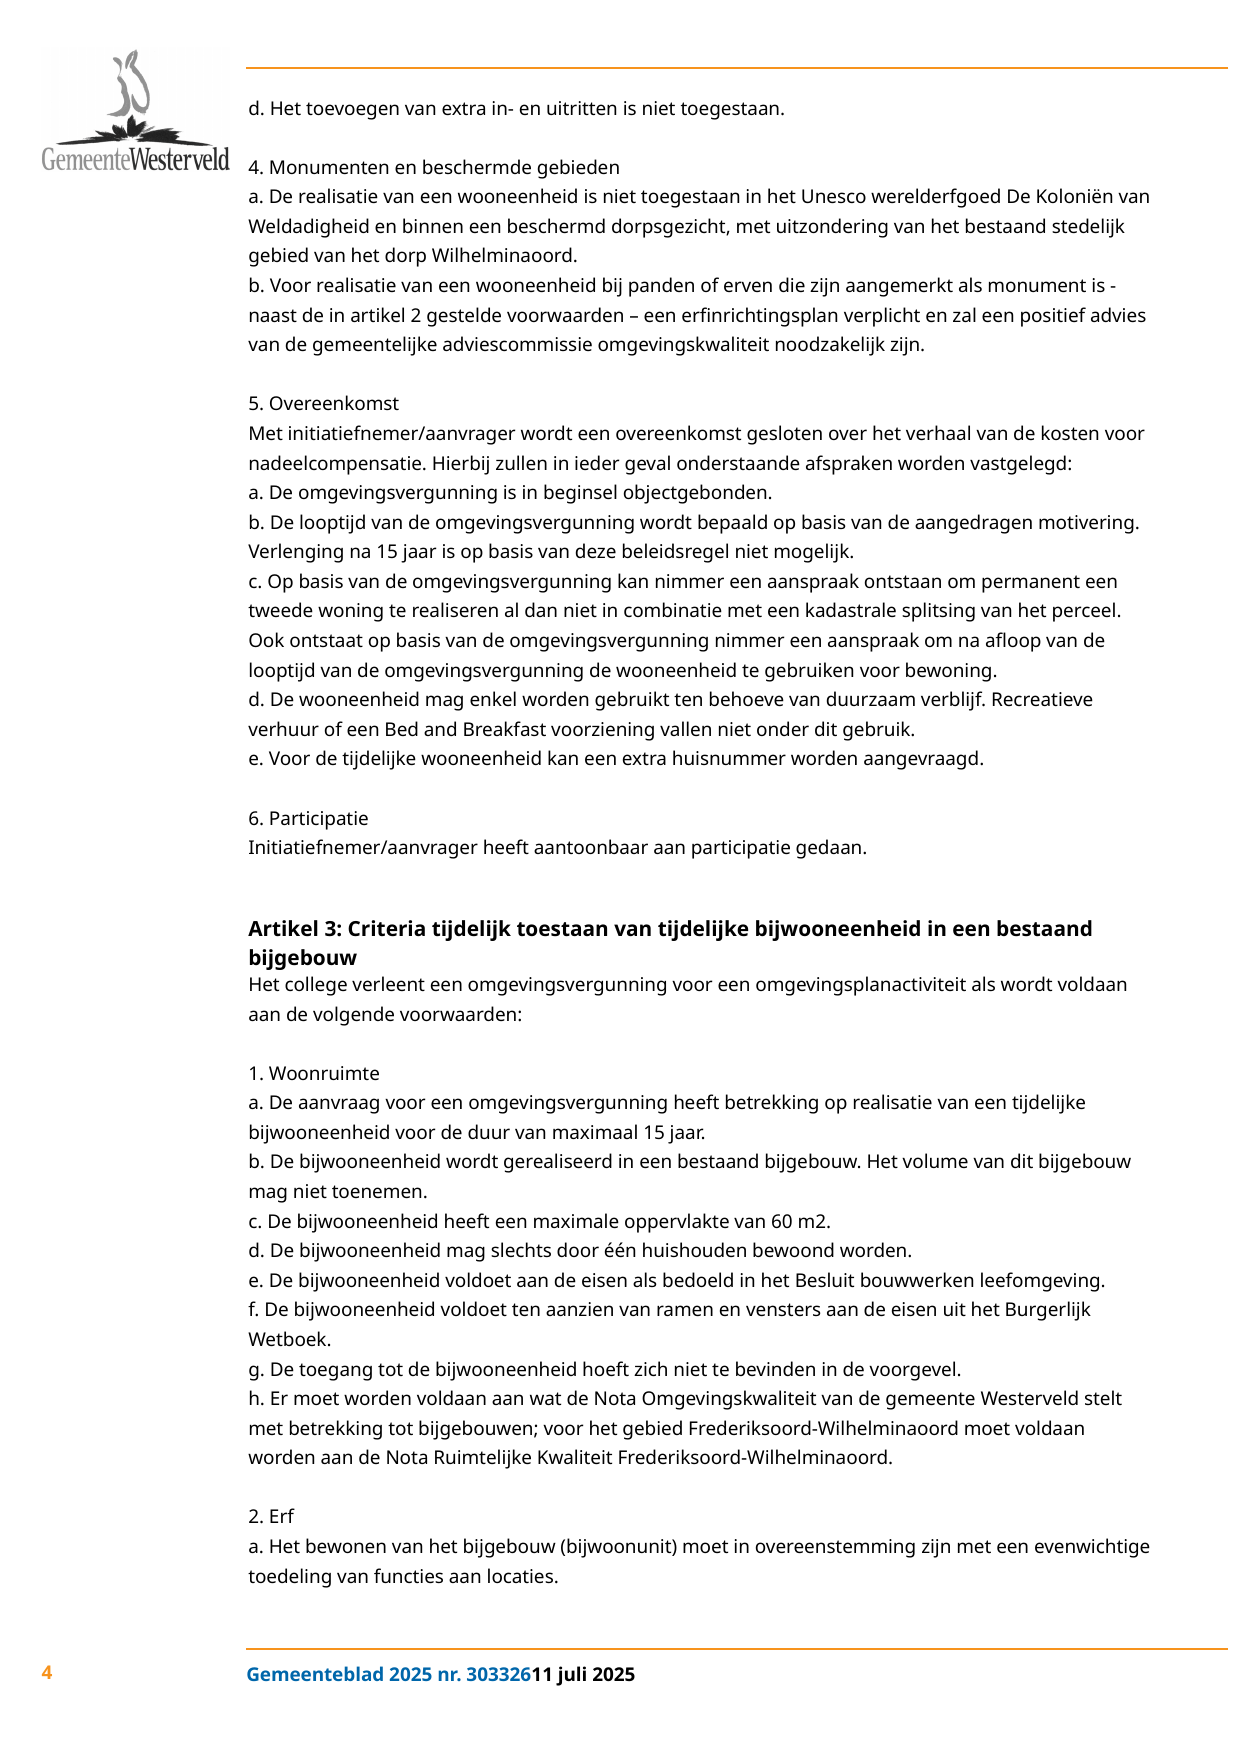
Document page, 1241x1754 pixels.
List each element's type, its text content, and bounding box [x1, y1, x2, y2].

text e. De bijwooneenheid voldoet aan de eisen als bedoeld in het Besluit bouwwerken leefomgeving. [248, 1267, 1152, 1293]
text d. Het toevoegen van extra in- en uitritten is niet toegestaan. [248, 95, 1152, 121]
text h. Er moet worden voldaan aan wat de Nota Omgevingskwaliteit van de gemeente Westerveld stelt met betrekking tot bijgebouwen; voor het gebied Frederiksoord-Wilhelminaoord moet voldaan worden aan de Nota Ruimtelijke Kwaliteit Frederiksoord-Wilhelminaoord. [248, 1385, 1152, 1470]
text Met initiatiefnemer/aanvrager wordt een overeenkomst gesloten over het verhaal van de kosten voor nadeelcompensatie. Hierbij zullen in ieder geval onderstaande afspraken worden vastgelegd: [248, 420, 1152, 476]
picture [41, 47, 231, 172]
text 4. Monumenten en beschermde gebieden [248, 154, 1152, 180]
text d. De wooneenheid mag enkel worden gebruikt ten behoeve van duurzaam verblijf. Recreatieve verhuur of een Bed and Breakfast voorziening vallen niet onder dit gebruik. [248, 686, 1152, 742]
text a. Het bewonen van het bijgebouw (bijwoonunit) moet in overeenstemming zijn met een evenwichtige toedeling van functies aan locaties. [248, 1533, 1152, 1589]
text Het college verleent een omgevingsvergunning voor een omgevingsplanactiviteit als wordt voldaan aan de volgende voorwaarden: [248, 971, 1152, 1027]
text Initiatiefnemer/aanvrager heeft aantoonbaar aan participatie gedaan. [248, 834, 1152, 860]
text e. Voor de tijdelijke wooneenheid kan een extra huisnummer worden aangevraagd. [248, 746, 1152, 771]
text b. Voor realisatie van een wooneenheid bij panden of erven die zijn aangemerkt als monument is - naast de in artikel 2 gestelde voorwaarden – een erfinrichtingsplan verplicht en zal een positief advies van de gemeentelijke adviescommissie omgevingskwaliteit noodzakelijk zijn. [248, 272, 1152, 357]
text Artikel 3: Criteria tijdelijk toestaan van tijdelijke bijwooneenheid in een bestaand bijgebouw [248, 914, 1152, 971]
text 1. Woonruimte [248, 1060, 1152, 1086]
text a. De aanvraag voor een omgevingsvergunning heeft betrekking op realisatie van een tijdelijke bijwooneenheid voor de duur van maximaal 15 jaar. [248, 1089, 1152, 1145]
text 5. Overeenkomst [248, 391, 1152, 416]
text c. De bijwooneenheid heeft een maximale oppervlakte van 60 m2. [248, 1208, 1152, 1234]
text d. De bijwooneenheid mag slechts door één huishouden bewoond worden. [248, 1237, 1152, 1263]
text g. De toegang tot de bijwooneenheid hoeft zich niet te bevinden in de voorgevel. [248, 1356, 1152, 1382]
text c. Op basis van de omgevingsvergunning kan nimmer een aanspraak ontstaan om permanent een tweede woning te realiseren al dan niet in combinatie met een kadastrale splitsing van het perceel. Ook ontstaat op basis van de omgevingsvergunning nimmer een aanspraak om na afloop van de looptijd van de omgevingsvergunning de wooneenheid te gebruiken voor bewoning. [248, 568, 1152, 683]
text a. De omgevingsvergunning is in beginsel objectgebonden. [248, 479, 1152, 505]
text b. De looptijd van de omgevingsvergunning wordt bepaald op basis van de aangedragen motivering. Verlenging na 15 jaar is op basis van deze beleidsregel niet mogelijk. [248, 509, 1152, 564]
text a. De realisatie van een wooneenheid is niet toegestaan in het Unesco werelderfgoed De Koloniën van Weldadigheid en binnen een beschermd dorpsgezicht, met uitzondering van het bestaand stedelijk gebied van het dorp Wilhelminaoord. [248, 183, 1152, 268]
text 6. Participatie [248, 805, 1152, 831]
text f. De bijwooneenheid voldoet ten aanzien van ramen en vensters aan de eisen uit het Burgerlijk Wetboek. [248, 1297, 1152, 1352]
text b. De bijwooneenheid wordt gerealiseerd in een bestaand bijgebouw. Het volume van dit bijgebouw mag niet toenemen. [248, 1149, 1152, 1204]
text 2. Erf [248, 1504, 1152, 1529]
